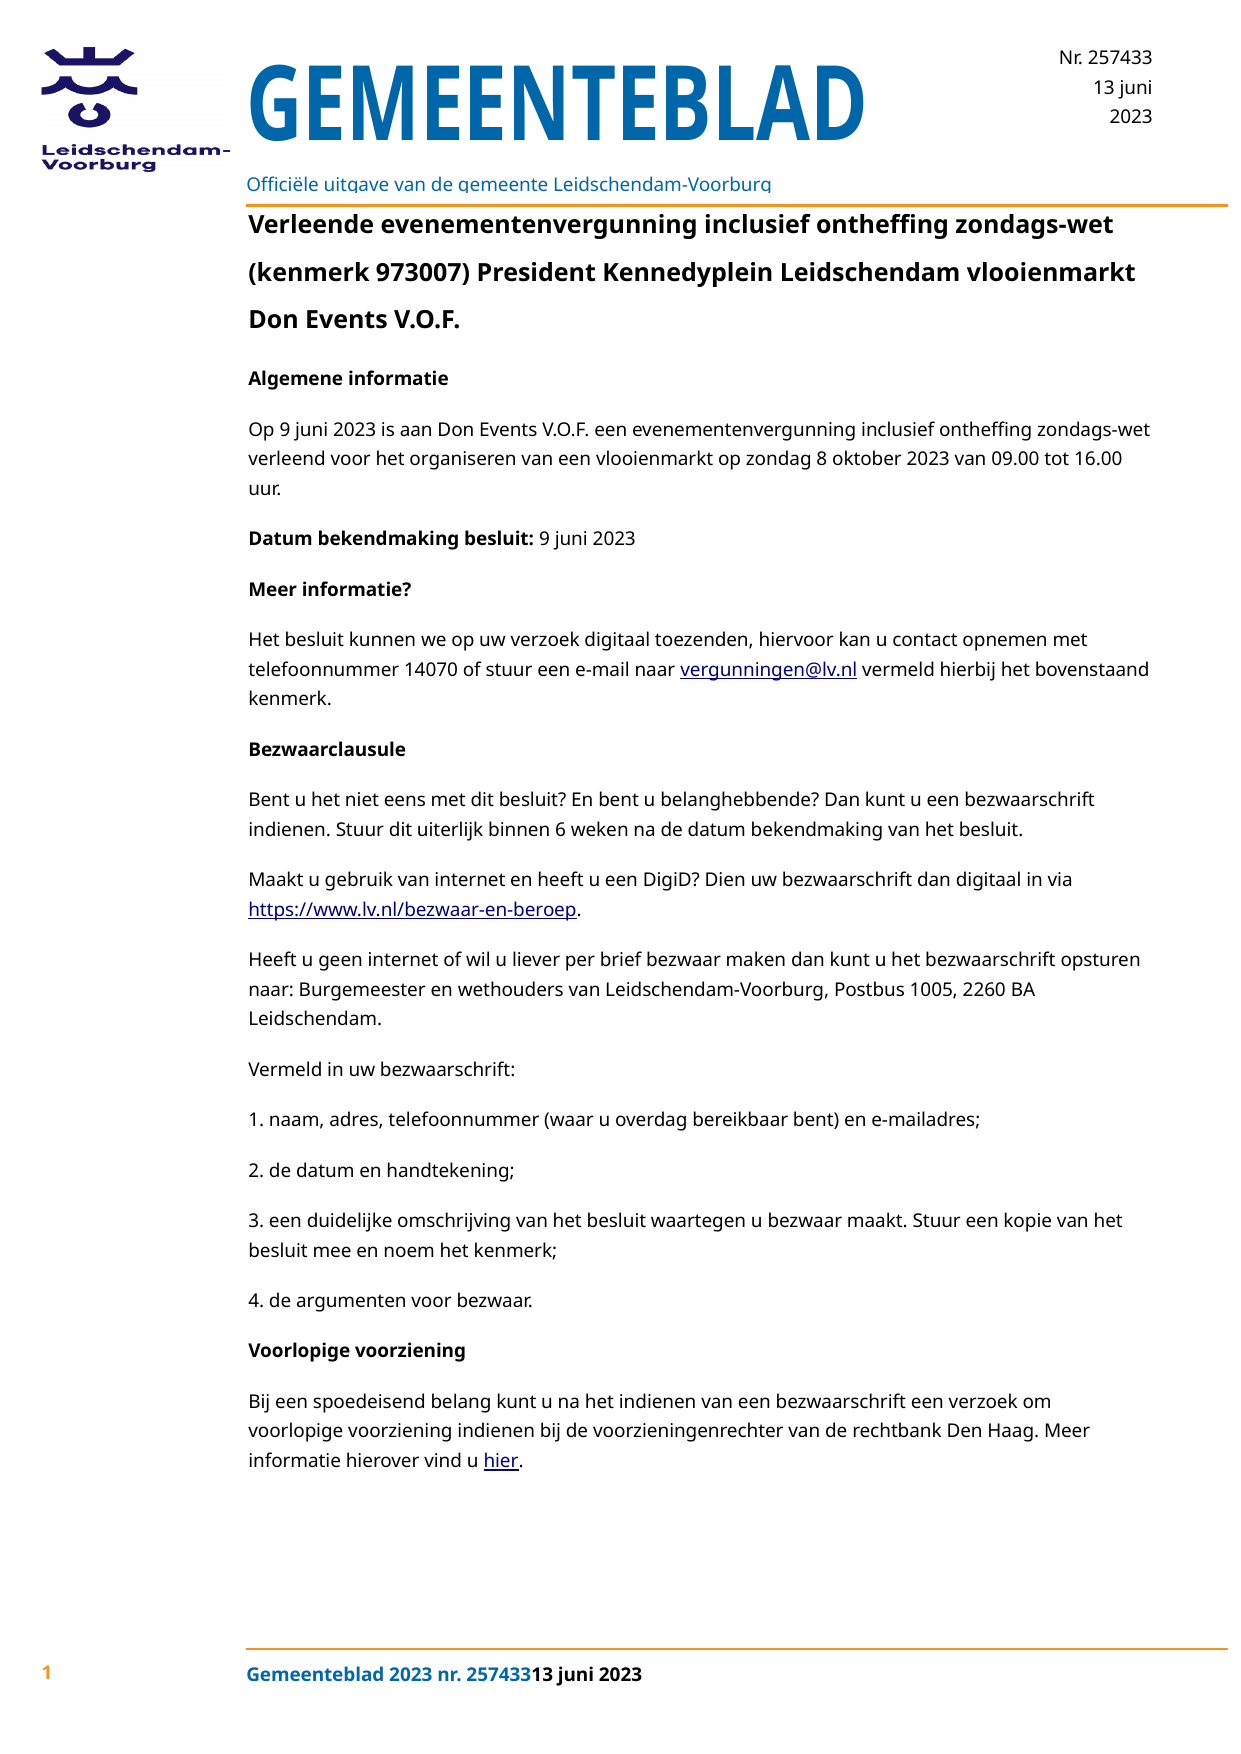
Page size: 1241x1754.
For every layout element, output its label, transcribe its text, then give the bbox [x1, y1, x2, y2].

text 4. de argumenten voor bezwaar. [248, 1287, 1152, 1313]
text Heeft u geen internet of wil u liever per brief bezwaar maken dan kunt u het bezwaarschrift opsturen naar: Burgemeester en wethouders van Leidschendam-Voorburg, Postbus 1005, 2260 BA Leidschendam. [248, 946, 1152, 1031]
text Bij een spoedeisend belang kunt u na het indienen van een bezwaarschrift een verzoek om voorlopige voorziening indienen bij de voorzieningenrechter van de rechtbank Den Haag. Meer informatie hierover vind u hier. [248, 1388, 1152, 1473]
text Meer informatie? [248, 576, 1152, 602]
text Bent u het niet eens met dit besluit? En bent u belanghebbende? Dan kunt u een bezwaarschrift indienen. Stuur dit uiterlijk binnen 6 weken na de datum bekendmaking van het besluit. [248, 786, 1152, 842]
text Vermeld in uw bezwaarschrift: [248, 1056, 1152, 1082]
text Op 9 juni 2023 is aan Don Events V.O.F. een evenementenvergunning inclusief ontheffing zondags-wet verleend voor het organiseren van een vlooienmarkt op zondag 8 oktober 2023 van 09.00 tot 16.00 uur. [248, 416, 1152, 501]
text Het besluit kunnen we op uw verzoek digitaal toezenden, hiervoor kan u contact opnemen met telefoonnummer 14070 of stuur een e-mail naar vergunningen@lv.nl vermeld hierbij het bovenstaand kenmerk. [248, 626, 1152, 711]
text Algemene informatie [248, 366, 1152, 391]
text Datum bekendmaking besluit: 9 juni 2023 [248, 526, 1152, 551]
text 2. de datum en handtekening; [248, 1157, 1152, 1182]
text Bezwaarclausule [248, 736, 1152, 762]
text Verleende evenementenvergunning inclusief ontheffing zondags-wet (kenmerk 973007) President Kennedyplein Leidschendam vlooienmarkt Don Events V.O.F. [248, 207, 1152, 336]
picture [41, 47, 231, 172]
text 3. een duidelijke omschrijving van het besluit waartegen u bezwaar maakt. Stuur een kopie van het besluit mee en noem het kenmerk; [248, 1207, 1152, 1262]
text 1. naam, adres, telefoonnummer (waar u overdag bereikbaar bent) en e-mailadres; [248, 1106, 1152, 1132]
text Maakt u gebruik van internet en heeft u een DigiD? Dien uw bezwaarschrift dan digitaal in via https://www.lv.nl/bezwaar-en-beroep. [248, 866, 1152, 922]
text Voorlopige voorziening [248, 1338, 1152, 1363]
